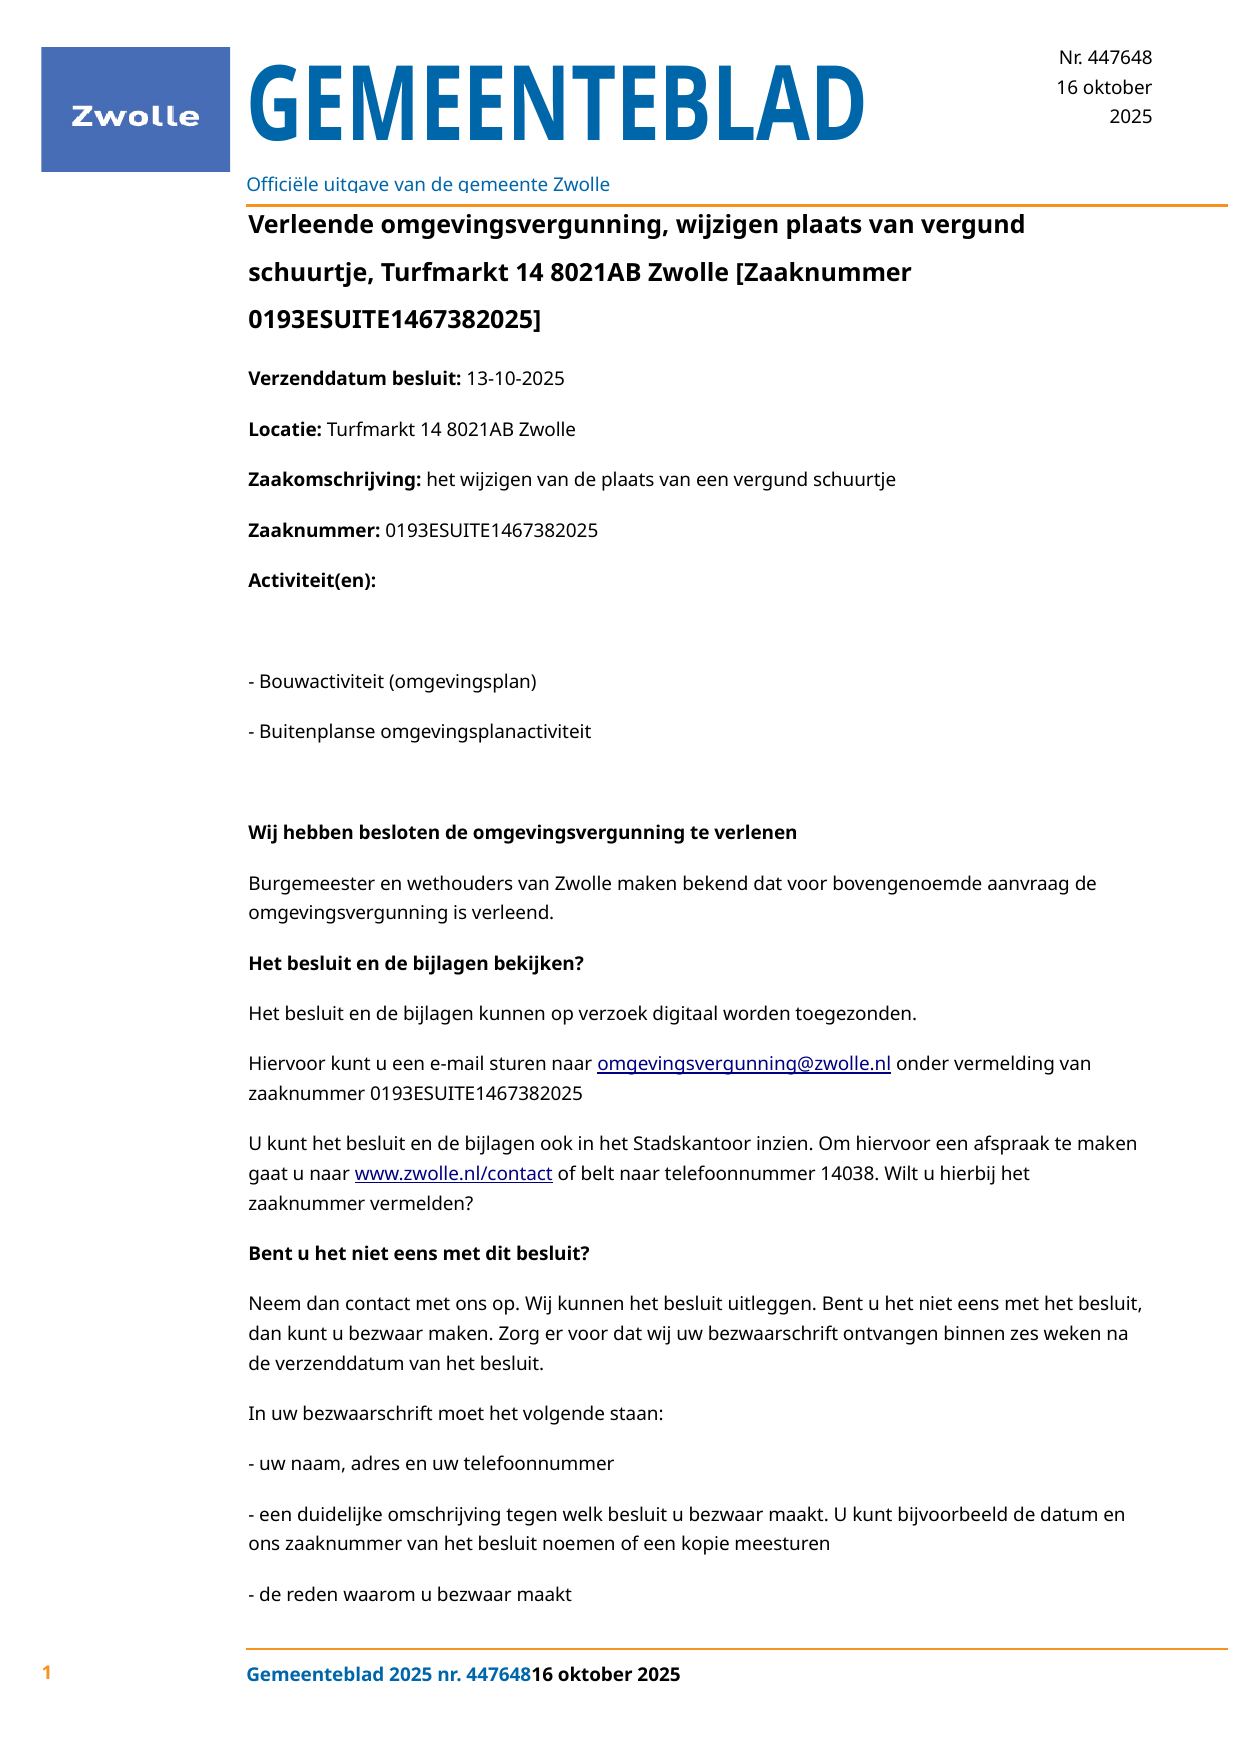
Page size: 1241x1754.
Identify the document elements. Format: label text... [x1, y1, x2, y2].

text Verleende omgevingsvergunning, wijzigen plaats van vergund schuurtje, Turfmarkt 14 8021AB Zwolle [Zaaknummer 0193ESUITE1467382025] [248, 207, 1152, 336]
text - de reden waarom u bezwaar maakt [248, 1581, 1152, 1607]
text Burgemeester en wethouders van Zwolle maken bekend dat voor bovengenoemde aanvraag de omgevingsvergunning is verleend. [248, 870, 1152, 925]
text - een duidelijke omschrijving tegen welk besluit u bezwaar maakt. U kunt bijvoorbeeld de datum en ons zaaknummer van het besluit noemen of een kopie meesturen [248, 1501, 1152, 1556]
text Zaaknummer: 0193ESUITE1467382025 [248, 517, 1152, 542]
text Het besluit en de bijlagen bekijken? [248, 950, 1152, 975]
text - Buitenplanse omgevingsplanactiviteit [248, 718, 1152, 744]
text Neem dan contact met ons op. Wij kunnen het besluit uitleggen. Bent u het niet eens met het besluit, dan kunt u bezwaar maken. Zorg er voor dat wij uw bezwaarschrift ontvangen binnen zes weken na de verzenddatum van het besluit. [248, 1291, 1152, 1375]
text Het besluit en de bijlagen kunnen op verzoek digitaal worden toegezonden. [248, 1000, 1152, 1026]
text Locatie: Turfmarkt 14 8021AB Zwolle [248, 416, 1152, 442]
text In uw bezwaarschrift moet het volgende staan: [248, 1400, 1152, 1426]
text Activiteit(en): [248, 567, 1152, 593]
text Hiervoor kunt u een e-mail sturen naar omgevingsvergunning@zwolle.nl onder vermelding van zaaknummer 0193ESUITE1467382025 [248, 1051, 1152, 1106]
text U kunt het besluit en de bijlagen ook in het Stadskantoor inzien. Om hiervoor een afspraak te maken gaat u naar www.zwolle.nl/contact of belt naar telefoonnummer 14038. Wilt u hierbij het zaaknummer vermelden? [248, 1131, 1152, 1215]
text - Bouwactiviteit (omgevingsplan) [248, 668, 1152, 694]
text Zaakomschrijving: het wijzigen van de plaats van een vergund schuurtje [248, 466, 1152, 492]
text - uw naam, adres en uw telefoonnummer [248, 1451, 1152, 1476]
picture [41, 47, 231, 172]
text Verzenddatum besluit: 13-10-2025 [248, 366, 1152, 391]
text Wij hebben besloten de omgevingsvergunning te verlenen [248, 819, 1152, 845]
text Bent u het niet eens met dit besluit? [248, 1240, 1152, 1266]
